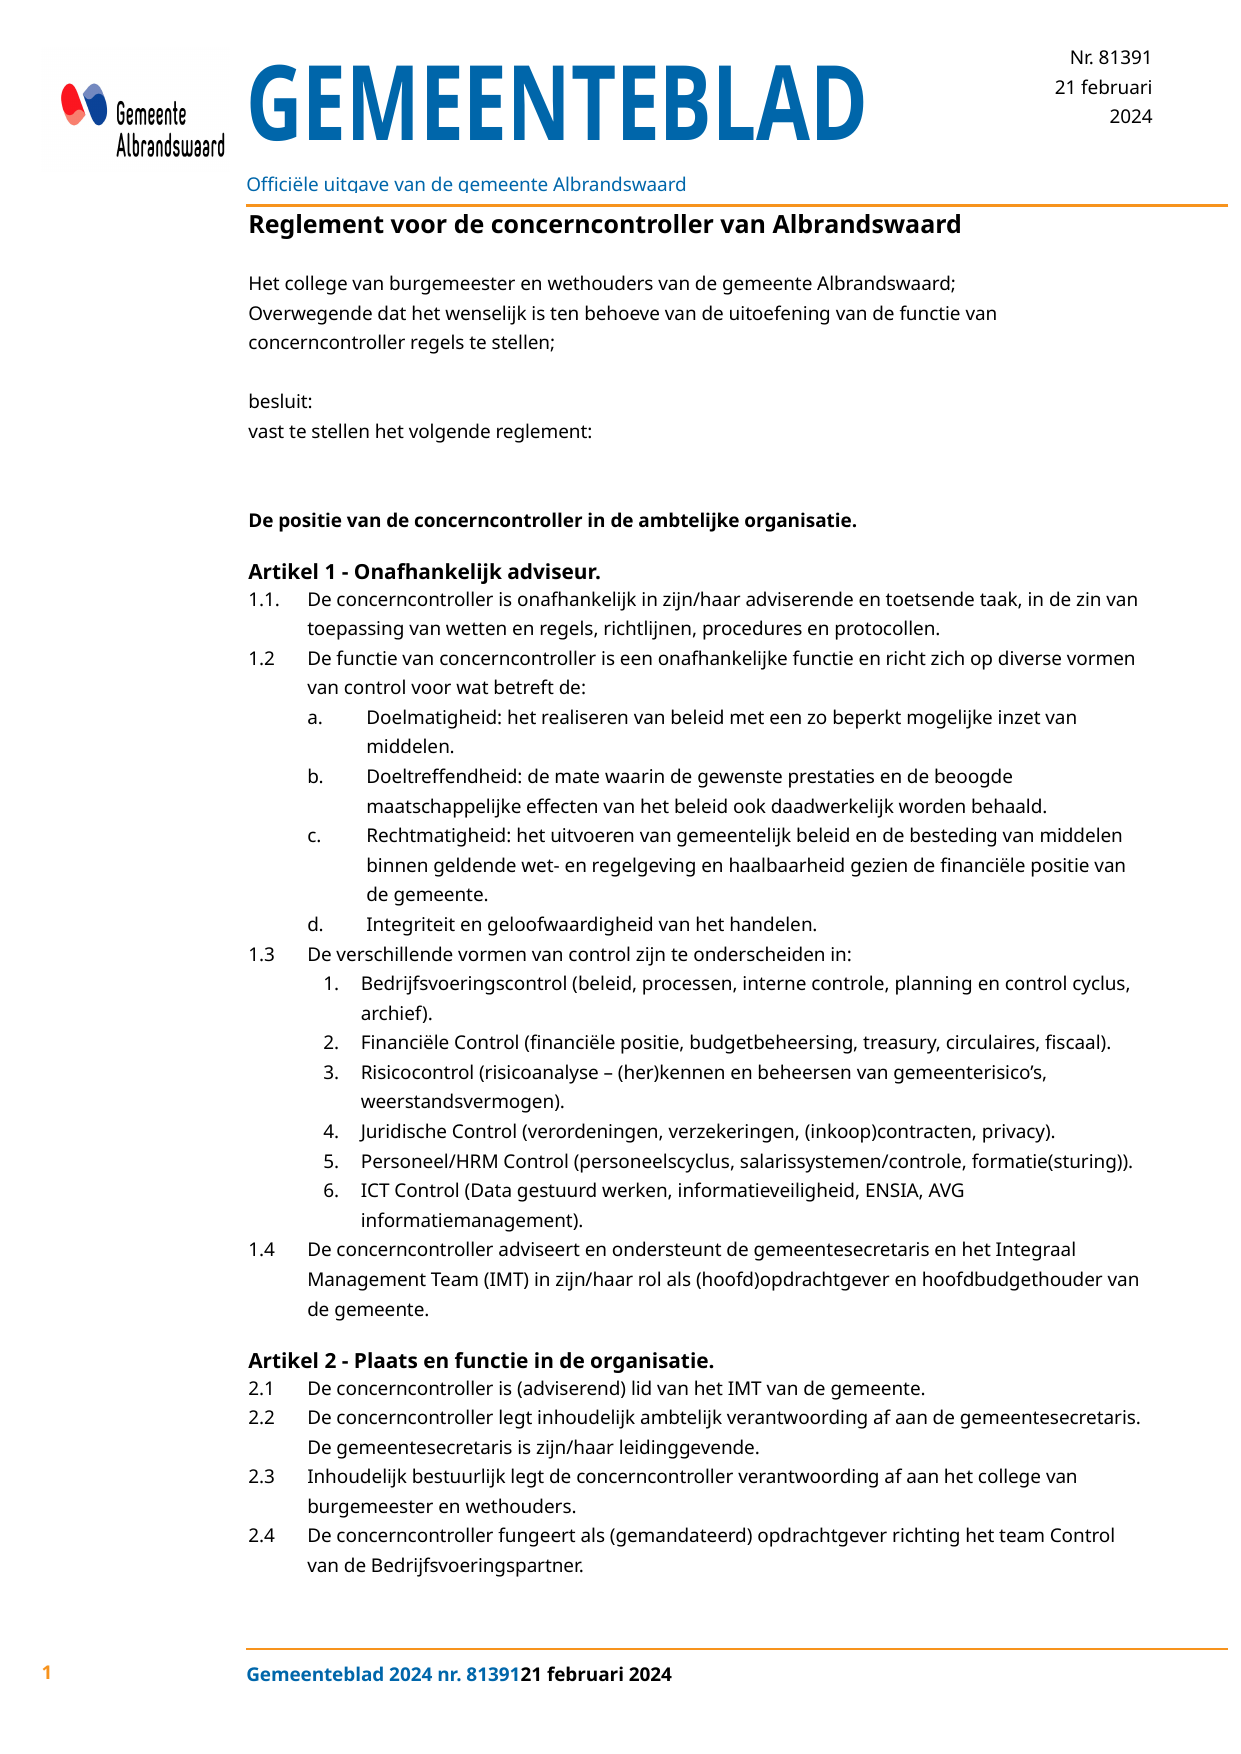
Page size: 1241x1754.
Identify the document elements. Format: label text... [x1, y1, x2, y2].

list De concerncontroller is onafhankelijk in zijn/haar adviserende en toetsende taak, in de zin van toepassing van wetten en regels, richtlijnen, procedures en protocollen. [248, 586, 1152, 641]
list Doeltreffendheid: de mate waarin de gewenste prestaties en de beoogde maatschappelijke effecten van het beleid ook daadwerkelijk worden behaald. [307, 763, 1152, 819]
picture [41, 47, 231, 172]
list De concerncontroller is (adviserend) lid van het IMT van de gemeente. [248, 1375, 1152, 1400]
text vast te stellen het volgende reglement: [248, 418, 1152, 444]
text besluit: [248, 389, 1152, 414]
list Juridische Control (verordeningen, verzekeringen, (inkoop)contracten, privacy). [323, 1118, 1152, 1144]
list ICT Control (Data gestuurd werken, informatieveiligheid, ENSIA, AVG informatiemanagement). [323, 1177, 1152, 1233]
list Risicocontrol (risicoanalyse – (her)kennen en beheersen van gemeenterisico’s, weerstandsvermogen). [323, 1059, 1152, 1114]
list De concerncontroller fungeert als (gemandateerd) opdrachtgever richting het team Control van de Bedrijfsvoeringspartner. [248, 1523, 1152, 1578]
text Overwegende dat het wenselijk is ten behoeve van de uitoefening van de functie van concerncontroller regels te stellen; [248, 300, 1152, 355]
list Integriteit en geloofwaardigheid van het handelen. [307, 911, 1152, 937]
list Bedrijfsvoeringscontrol (beleid, processen, interne controle, planning en control cyclus, archief). [323, 970, 1152, 1026]
text Reglement voor de concerncontroller van Albrandswaard [248, 207, 1152, 241]
text De positie van de concerncontroller in de ambtelijke organisatie. [248, 507, 1152, 533]
list De concerncontroller legt inhoudelijk ambtelijk verantwoording af aan de gemeentesecretaris. De gemeentesecretaris is zijn/haar leidinggevende. [248, 1404, 1152, 1459]
list Rechtmatigheid: het uitvoeren van gemeentelijk beleid en de besteding van middelen binnen geldende wet- en regelgeving en haalbaarheid gezien de financiële positie van de gemeente. [307, 822, 1152, 907]
text Het college van burgemeester en wethouders van de gemeente Albrandswaard; [248, 270, 1152, 296]
list De verschillende vormen van control zijn te onderscheiden in: [248, 941, 1152, 967]
list Doelmatigheid: het realiseren van beleid met een zo beperkt mogelijke inzet van middelen. [307, 704, 1152, 759]
list De concerncontroller adviseert en ondersteunt de gemeentesecretaris en het Integraal Management Team (IMT) in zijn/haar rol als (hoofd)opdrachtgever en hoofdbudgethouder van de gemeente. [248, 1237, 1152, 1322]
list Financiële Control (financiële positie, budgetbeheersing, treasury, circulaires, fiscaal). [323, 1029, 1152, 1055]
list Personeel/HRM Control (personeelscyclus, salarissystemen/controle, formatie(sturing)). [323, 1148, 1152, 1174]
text Artikel 2 - Plaats en functie in de organisatie. [248, 1346, 1152, 1375]
list De functie van concerncontroller is een onafhankelijke functie en richt zich op diverse vormen van control voor wat betreft de: [248, 645, 1152, 700]
text Artikel 1 - Onafhankelijk adviseur. [248, 557, 1152, 586]
list Inhoudelijk bestuurlijk legt de concerncontroller verantwoording af aan het college van burgemeester en wethouders. [248, 1463, 1152, 1519]
